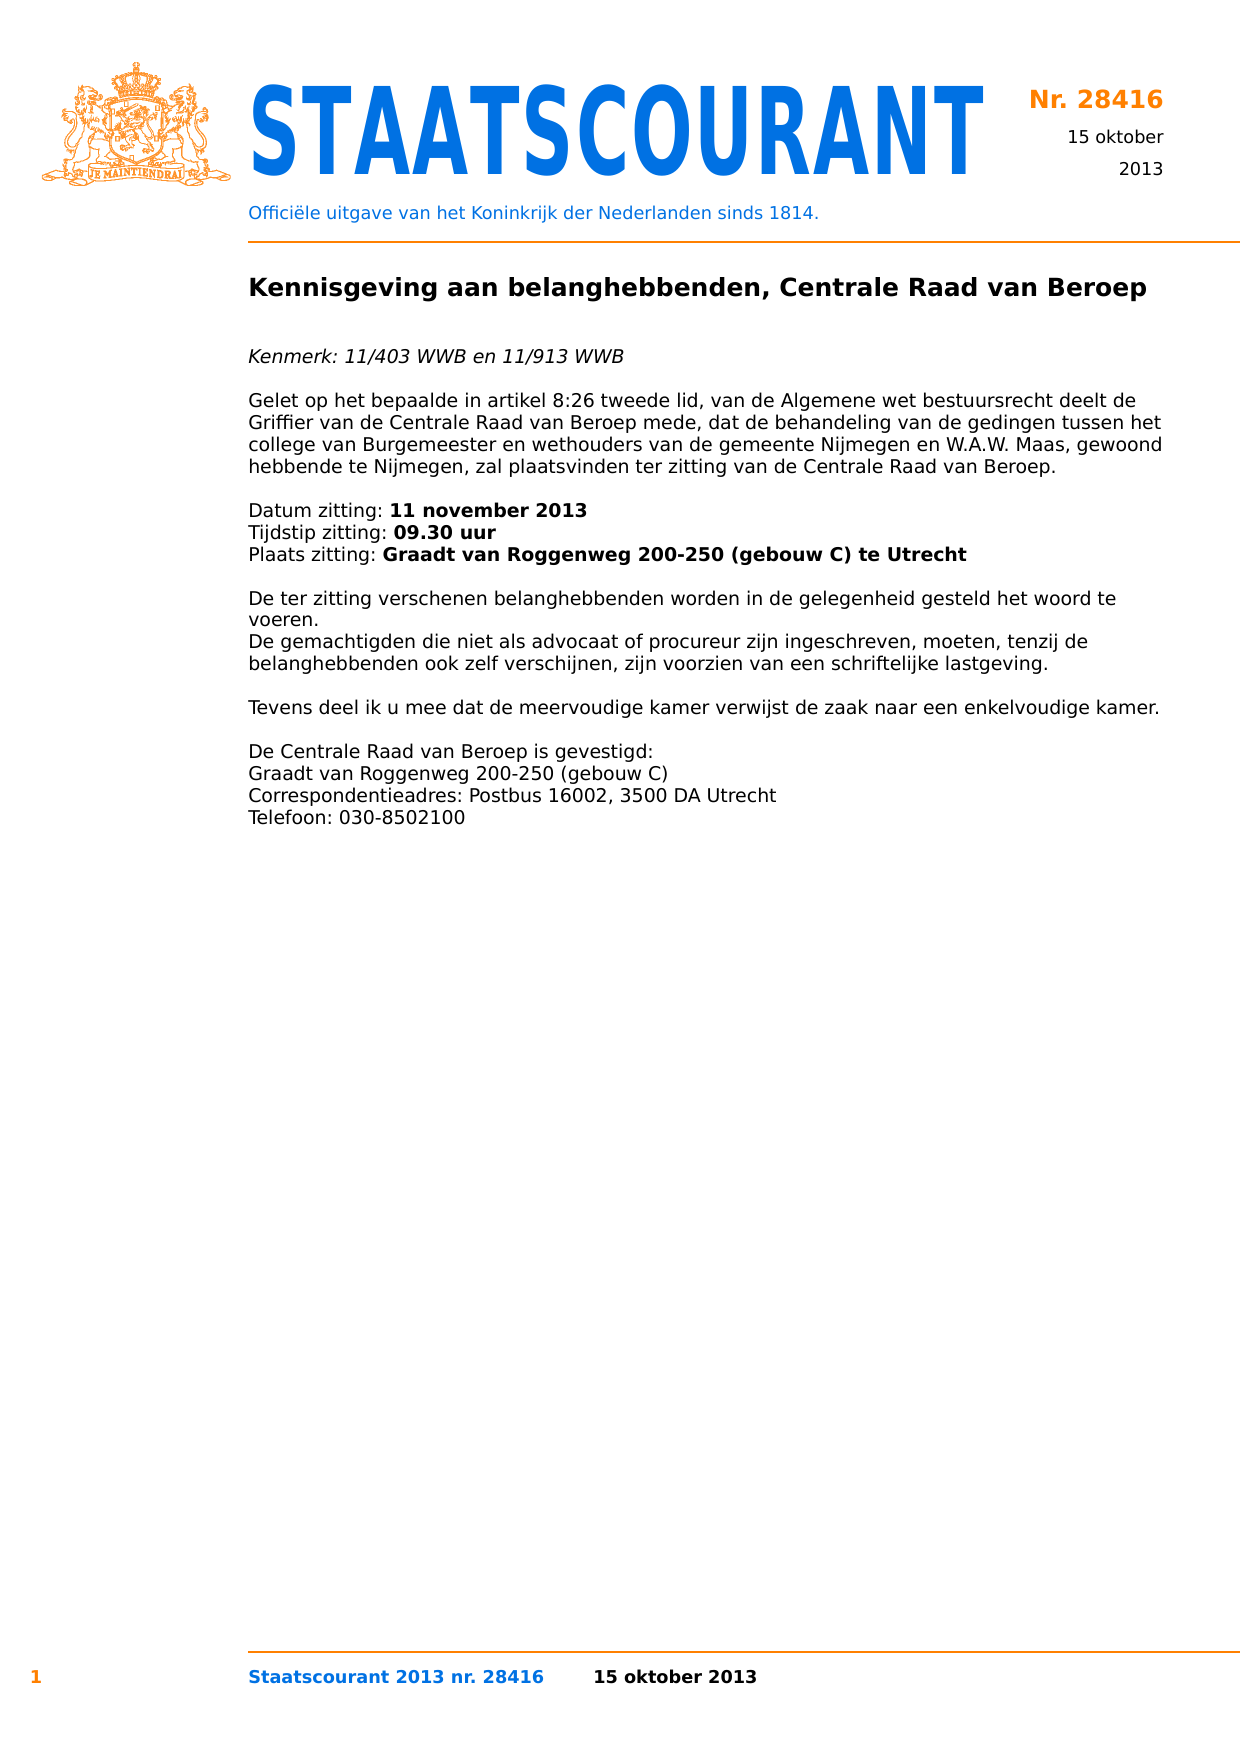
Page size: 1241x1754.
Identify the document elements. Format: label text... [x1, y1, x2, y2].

text De gemachtigden die niet als advocaat of procureur zijn ingeschreven, moeten, tenzij de belanghebbenden ook zelf verschijnen, zijn voorzien van een schriftelijke lastgeving. [248, 631, 1163, 675]
table_header STAATSCOURANT [248, 62, 998, 203]
picture [41, 62, 231, 186]
text Telefoon: 030-8502100 [248, 807, 1163, 829]
text Plaats zitting: Graadt van Roggenweg 200-250 (gebouw C) te Utrecht [248, 543, 1163, 566]
text Tijdstip zitting: 09.30 uur [248, 522, 1163, 543]
subtitle Kennisgeving aan belanghebbenden, Centrale Raad van Beroep [248, 273, 1163, 302]
table_cell 2013 [998, 153, 1240, 203]
table_cell 15 oktober [998, 121, 1240, 153]
text Datum zitting: 11 november 2013 [248, 499, 1163, 522]
text De ter zitting verschenen belanghebbenden worden in de gelegenheid gesteld het woord te voeren. [248, 587, 1163, 631]
table_header [25, 62, 248, 241]
text Gelet op het bepaalde in artikel 8:26 tweede lid, van de Algemene wet bestuursrecht deelt de Griffier van de Centrale Raad van Beroep mede, dat de behandeling van de gedingen tussen het college van Burgemeester en wethouders van de gemeente Nijmegen en W.A.W. Maas, gewoond hebbende te Nijmegen, zal plaatsvinden ter zitting van de Centrale Raad van Beroep. [248, 390, 1163, 478]
text De Centrale Raad van Beroep is gevestigd: [248, 741, 1163, 763]
table_header Nr. 28416 [998, 62, 1240, 121]
text Correspondentieadres: Postbus 16002, 3500 DA Utrecht [248, 785, 1163, 807]
text Tevens deel ik u mee dat de meervoudige kamer verwijst de zaak naar een enkelvoudige kamer. [248, 697, 1163, 719]
table_cell Officiële uitgave van het Koninkrijk der Nederlanden sinds 1814. [248, 203, 1240, 241]
text Kenmerk: 11/403 WWB en 11/913 WWB [248, 346, 1163, 368]
text Graadt van Roggenweg 200-250 (gebouw C) [248, 763, 1163, 785]
